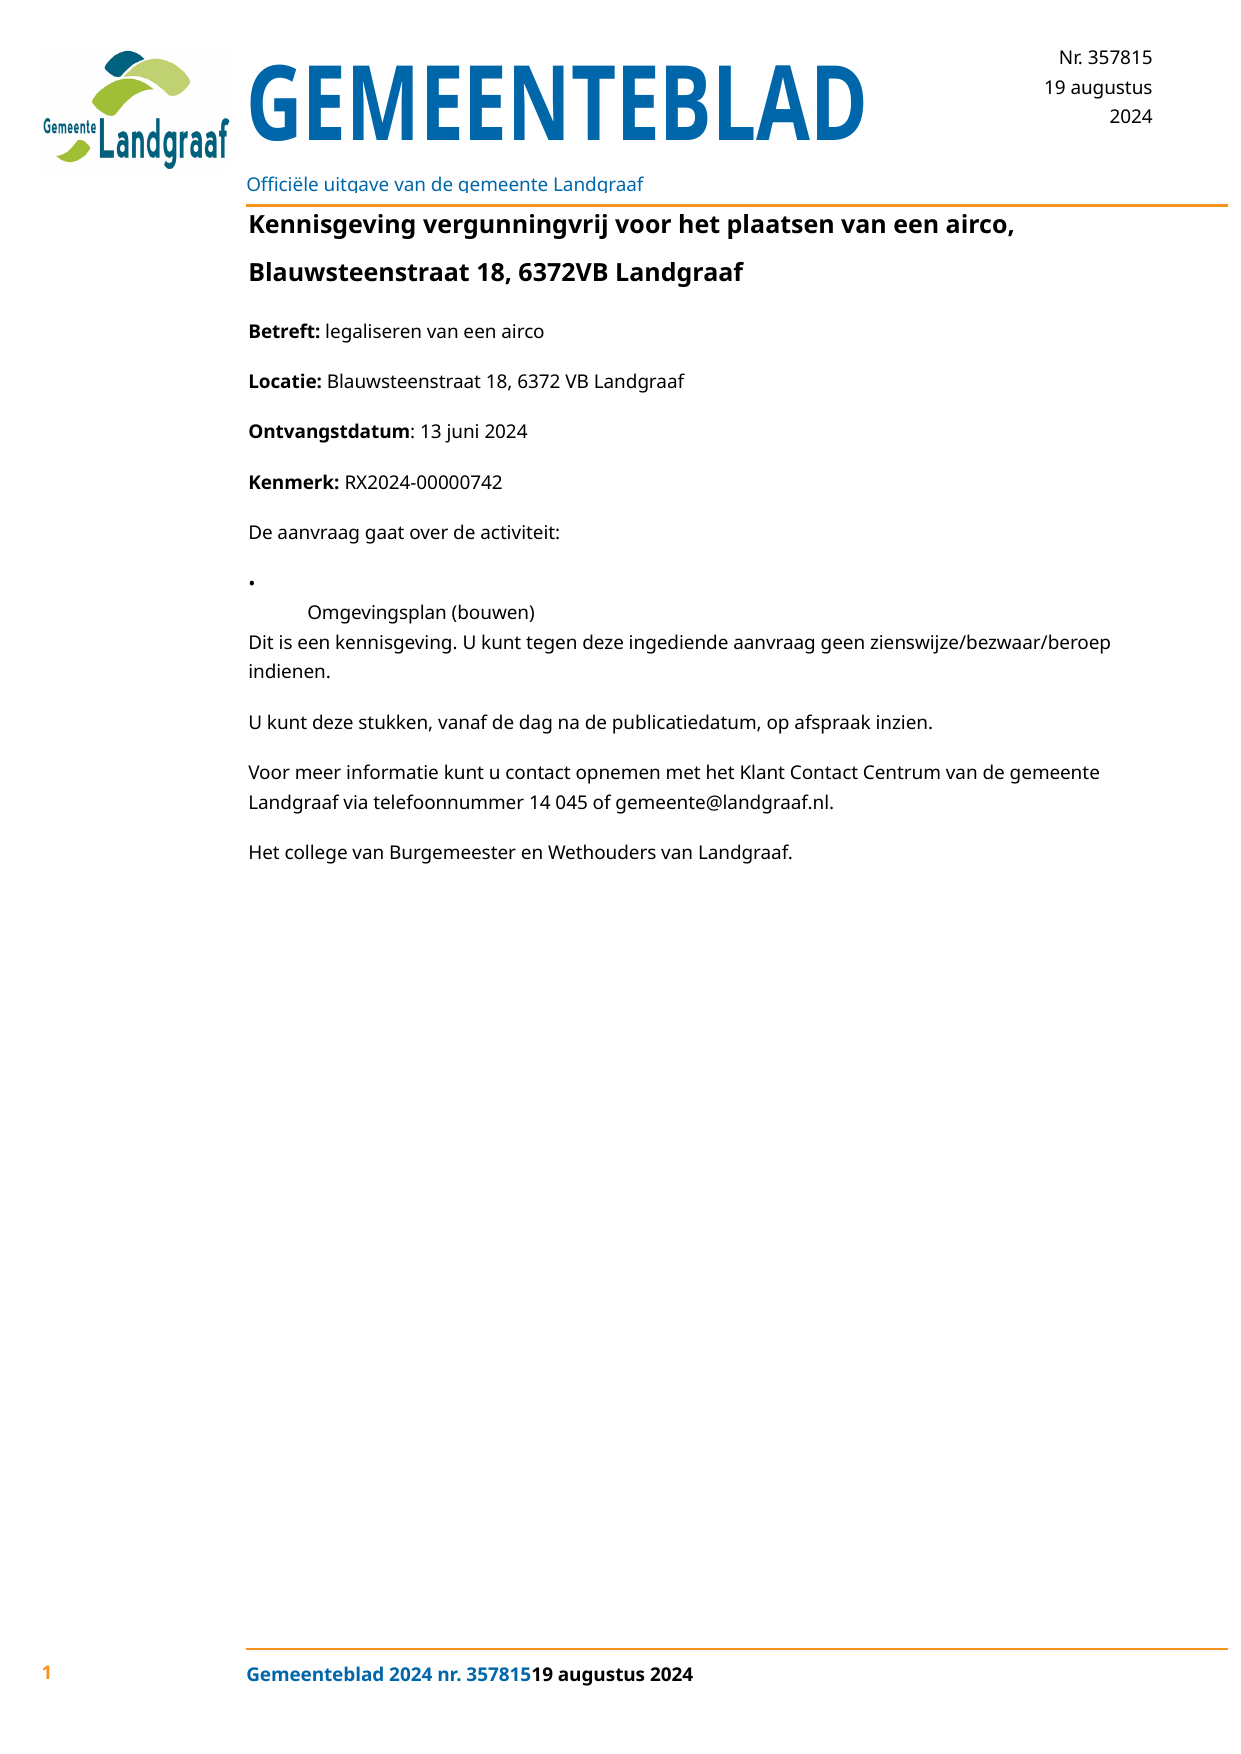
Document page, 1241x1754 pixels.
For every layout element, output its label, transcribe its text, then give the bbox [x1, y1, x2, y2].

text Betreft: legaliseren van een airco [248, 318, 1152, 344]
text Kennisgeving vergunningvrij voor het plaatsen van een airco, Blauwsteenstraat 18, 6372VB Landgraaf [248, 207, 1152, 288]
text Locatie: Blauwsteenstraat 18, 6372 VB Landgraaf [248, 368, 1152, 394]
picture [41, 47, 231, 172]
text De aanvraag gaat over de activiteit: [248, 519, 1152, 545]
text U kunt deze stukken, vanaf de dag na de publicatiedatum, op afspraak inzien. [248, 709, 1152, 735]
text Het college van Burgemeester en Wethouders van Landgraaf. [248, 839, 1152, 865]
text Dit is een kennisgeving. U kunt tegen deze ingediende aanvraag geen zienswijze/bezwaar/beroep indienen. [248, 629, 1152, 684]
text Ontvangstdatum: 13 juni 2024 [248, 419, 1152, 444]
text Kenmerk: RX2024-00000742 [248, 469, 1152, 495]
list Omgevingsplan (bouwen) [248, 599, 1152, 625]
text Voor meer informatie kunt u contact opnemen met het Klant Contact Centrum van de gemeente Landgraaf via telefoonnummer 14 045 of gemeente@landgraaf.nl. [248, 759, 1152, 815]
